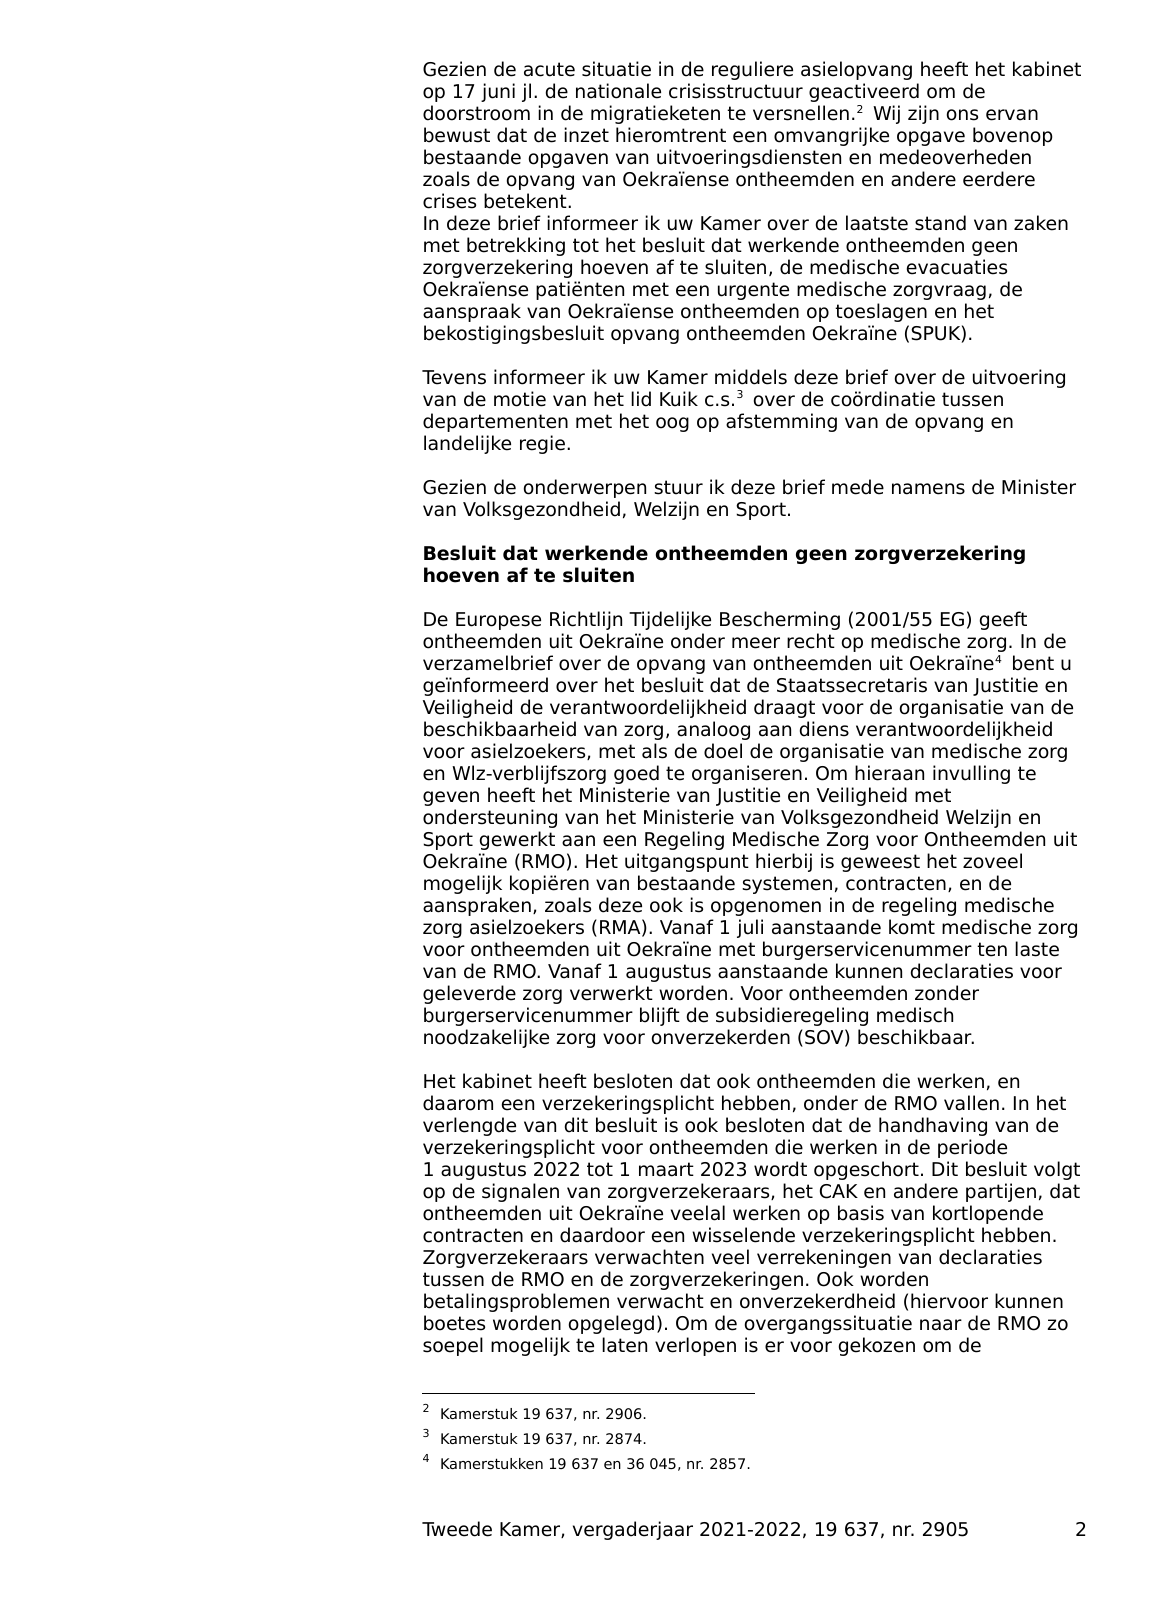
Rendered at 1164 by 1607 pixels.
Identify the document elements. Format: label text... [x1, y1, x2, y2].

text In deze brief informeer ik uw Kamer over de laatste stand van zaken met betrekking tot het besluit dat werkende ontheemden geen zorgverzekering hoeven af te sluiten, de medische evacuaties Oekraïense patiënten met een urgente medische zorgvraag, de aanspraak van Oekraïense ontheemden op toeslagen en het bekostigingsbesluit opvang ontheemden Oekraïne (SPUK). [422, 213, 1087, 345]
text Tevens informeer ik uw Kamer middels deze brief over de uitvoering van de motie van het lid Kuik c.s. over de coördinatie tussen departementen met het oog op afstemming van de opvang en landelijke regie. [422, 367, 1087, 455]
text Het kabinet heeft besloten dat ook ontheemden die werken, en daarom een verzekeringsplicht hebben, onder de RMO vallen. In het verlengde van dit besluit is ook besloten dat de handhaving van de verzekeringsplicht voor ontheemden die werken in de periode 1 augustus 2022 tot 1 maart 2023 wordt opgeschort. Dit besluit volgt op de signalen van zorgverzekeraars, het CAK en andere partijen, dat ontheemden uit Oekraïne veelal werken op basis van kortlopende contracten en daardoor een wisselende verzekeringsplicht hebben. Zorgverzekeraars verwachten veel verrekeningen van declaraties tussen de RMO en de zorgverzekeringen. Ook worden betalingsproblemen verwacht en onverzekerdheid (hiervoor kunnen boetes worden opgelegd). Om de overgangssituatie naar de RMO zo soepel mogelijk te laten verlopen is er voor gekozen om de [422, 1071, 1087, 1357]
text Kamerstuk 19 637, nr. 2906. [422, 1402, 1087, 1424]
subtitle Besluit dat werkende ontheemden geen zorgverzekering hoeven af te sluiten [422, 543, 1087, 587]
text Gezien de acute situatie in de reguliere asielopvang heeft het kabinet op 17 juni jl. de nationale crisisstructuur geactiveerd om de doorstroom in de migratieketen te versnellen. Wij zijn ons ervan bewust dat de inzet hieromtrent een omvangrijke opgave bovenop bestaande opgaven van uitvoeringsdiensten en medeoverheden zoals de opvang van Oekraïense ontheemden en andere eerdere crises betekent. [422, 59, 1087, 213]
text Gezien de onderwerpen stuur ik deze brief mede namens de Minister van Volksgezondheid, Welzijn en Sport. [422, 477, 1087, 521]
text Kamerstuk 19 637, nr. 2874. [422, 1427, 1087, 1449]
text De Europese Richtlijn Tijdelijke Bescherming (2001/55 EG) geeft ontheemden uit Oekraïne onder meer recht op medische zorg. In de verzamelbrief over de opvang van ontheemden uit Oekraïne bent u geïnformeerd over het besluit dat de Staatssecretaris van Justitie en Veiligheid de verantwoordelijkheid draagt voor de organisatie van de beschikbaarheid van zorg, analoog aan diens verantwoordelijkheid voor asielzoekers, met als de doel de organisatie van medische zorg en Wlz-verblijfszorg goed te organiseren. Om hieraan invulling te geven heeft het Ministerie van Justitie en Veiligheid met ondersteuning van het Ministerie van Volksgezondheid Welzijn en Sport gewerkt aan een Regeling Medische Zorg voor Ontheemden uit Oekraïne (RMO). Het uitgangspunt hierbij is geweest het zoveel mogelijk kopiëren van bestaande systemen, contracten, en de aanspraken, zoals deze ook is opgenomen in de regeling medische zorg asielzoekers (RMA). Vanaf 1 juli aanstaande komt medische zorg voor ontheemden uit Oekraïne met burgerservicenummer ten laste van de RMO. Vanaf 1 augustus aanstaande kunnen declaraties voor geleverde zorg verwerkt worden. Voor ontheemden zonder burgerservicenummer blijft de subsidieregeling medisch noodzakelijke zorg voor onverzekerden (SOV) beschikbaar. [422, 609, 1087, 1049]
text Kamerstukken 19 637 en 36 045, nr. 2857. [422, 1452, 1087, 1474]
